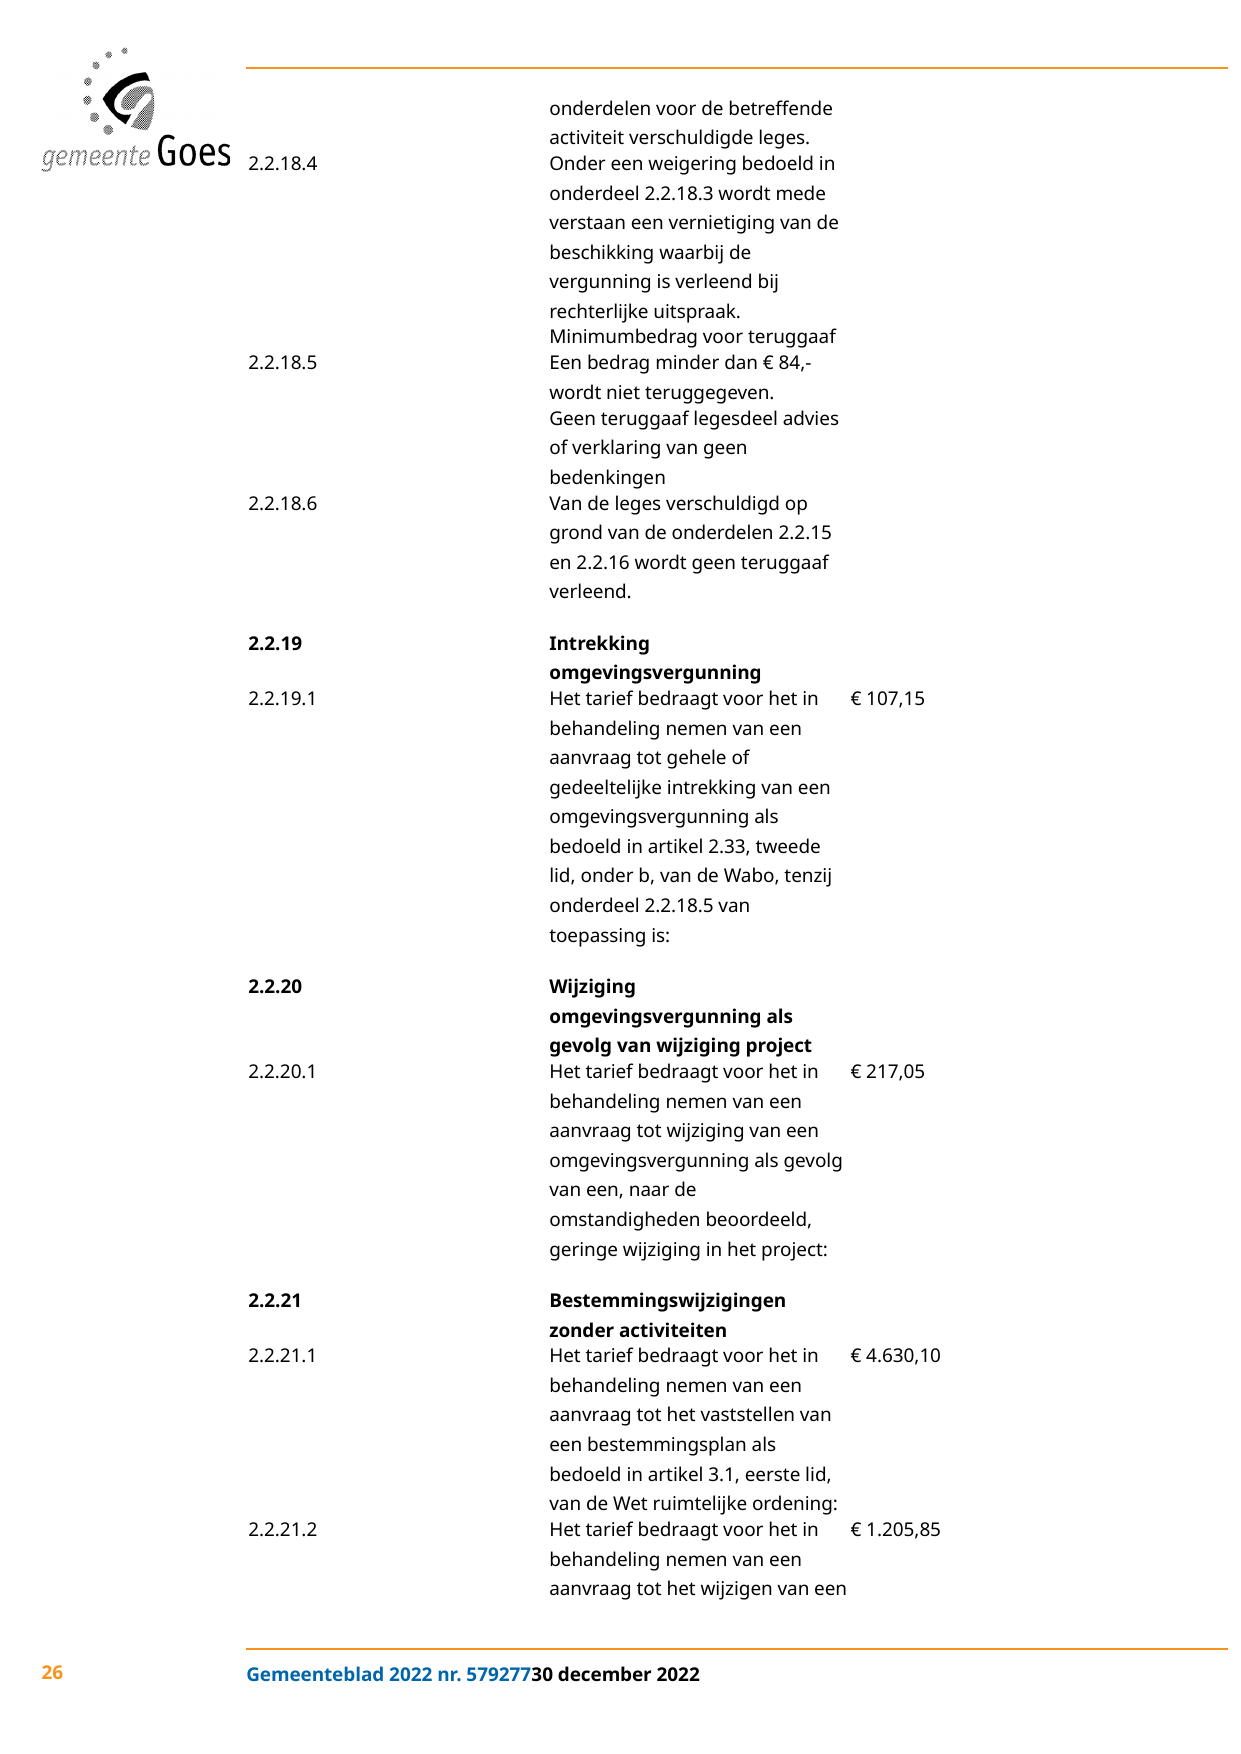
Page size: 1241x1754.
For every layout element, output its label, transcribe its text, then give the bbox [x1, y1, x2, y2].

table_cell [248, 324, 549, 349]
table_cell [850, 350, 1152, 405]
table_cell [248, 95, 549, 150]
table_cell [248, 604, 549, 630]
table_cell € 217,05 [850, 1058, 1152, 1261]
table_cell Het tarief bedraagt voor het in behandeling nemen van een aanvraag tot wijziging van een omgevingsvergunning als gevolg van een, naar de omstandigheden beoordeeld, geringe wijziging in het project: [549, 1058, 850, 1261]
table_cell [248, 1261, 549, 1287]
table_cell 2.2.18.6 [248, 490, 549, 604]
table_cell 2.2.19.1 [248, 685, 549, 948]
table_cell € 107,15 [850, 685, 1152, 948]
table_cell Een bedrag minder dan € 84,- wordt niet teruggegeven. [549, 350, 850, 405]
table_cell [850, 604, 1152, 630]
table_cell 2.2.19 [248, 630, 549, 685]
picture [41, 47, 231, 172]
table_cell onderdelen voor de betreffende activiteit verschuldigde leges. [549, 95, 850, 150]
table_cell 2.2.20 [248, 973, 549, 1058]
table_cell 2.2.21.2 [248, 1516, 549, 1601]
table_cell [850, 1287, 1152, 1342]
table_cell [850, 324, 1152, 349]
table_cell [248, 948, 549, 973]
table_cell Bestemmingswijzigingen zonder activiteiten [549, 1287, 850, 1342]
table_cell [850, 973, 1152, 1058]
table_cell Het tarief bedraagt voor het in behandeling nemen van een aanvraag tot het wijzigen van een [549, 1516, 850, 1601]
table_cell 2.2.18.4 [248, 150, 549, 324]
table_cell Onder een weigering bedoeld in onderdeel 2.2.18.3 wordt mede verstaan een vernietiging van de beschikking waarbij de vergunning is verleend bij rechterlijke uitspraak. [549, 150, 850, 324]
table_cell € 4.630,10 [850, 1343, 1152, 1516]
table_cell Het tarief bedraagt voor het in behandeling nemen van een aanvraag tot gehele of gedeeltelijke intrekking van een omgevingsvergunning als bedoeld in artikel 2.33, tweede lid, onder b, van de Wabo, tenzij onderdeel 2.2.18.5 van toepassing is: [549, 685, 850, 948]
table_cell € 1.205,85 [850, 1516, 1152, 1601]
table_cell [248, 405, 549, 490]
table_cell 2.2.21.1 [248, 1343, 549, 1516]
table_cell Wijziging omgevingsvergunning als gevolg van wijziging project [549, 973, 850, 1058]
table_cell [850, 948, 1152, 973]
table_cell [549, 1261, 850, 1287]
table_cell [850, 630, 1152, 685]
table_cell [850, 95, 1152, 150]
table_cell [850, 490, 1152, 604]
table_cell 2.2.18.5 [248, 350, 549, 405]
table_cell [850, 150, 1152, 324]
table_cell Geen teruggaaf legesdeel advies of verklaring van geen bedenkingen [549, 405, 850, 490]
table_cell Van de leges verschuldigd op grond van de onderdelen 2.2.15 en 2.2.16 wordt geen teruggaaf verleend. [549, 490, 850, 604]
table_cell [549, 604, 850, 630]
table_cell [850, 1261, 1152, 1287]
table_cell 2.2.20.1 [248, 1058, 549, 1261]
table_cell Minimumbedrag voor teruggaaf [549, 324, 850, 349]
table_cell Intrekking omgevingsvergunning [549, 630, 850, 685]
table_cell Het tarief bedraagt voor het in behandeling nemen van een aanvraag tot het vaststellen van een bestemmingsplan als bedoeld in artikel 3.1, eerste lid, van de Wet ruimtelijke ordening: [549, 1343, 850, 1516]
table_cell [549, 948, 850, 973]
table_cell [850, 405, 1152, 490]
table_cell 2.2.21 [248, 1287, 549, 1342]
